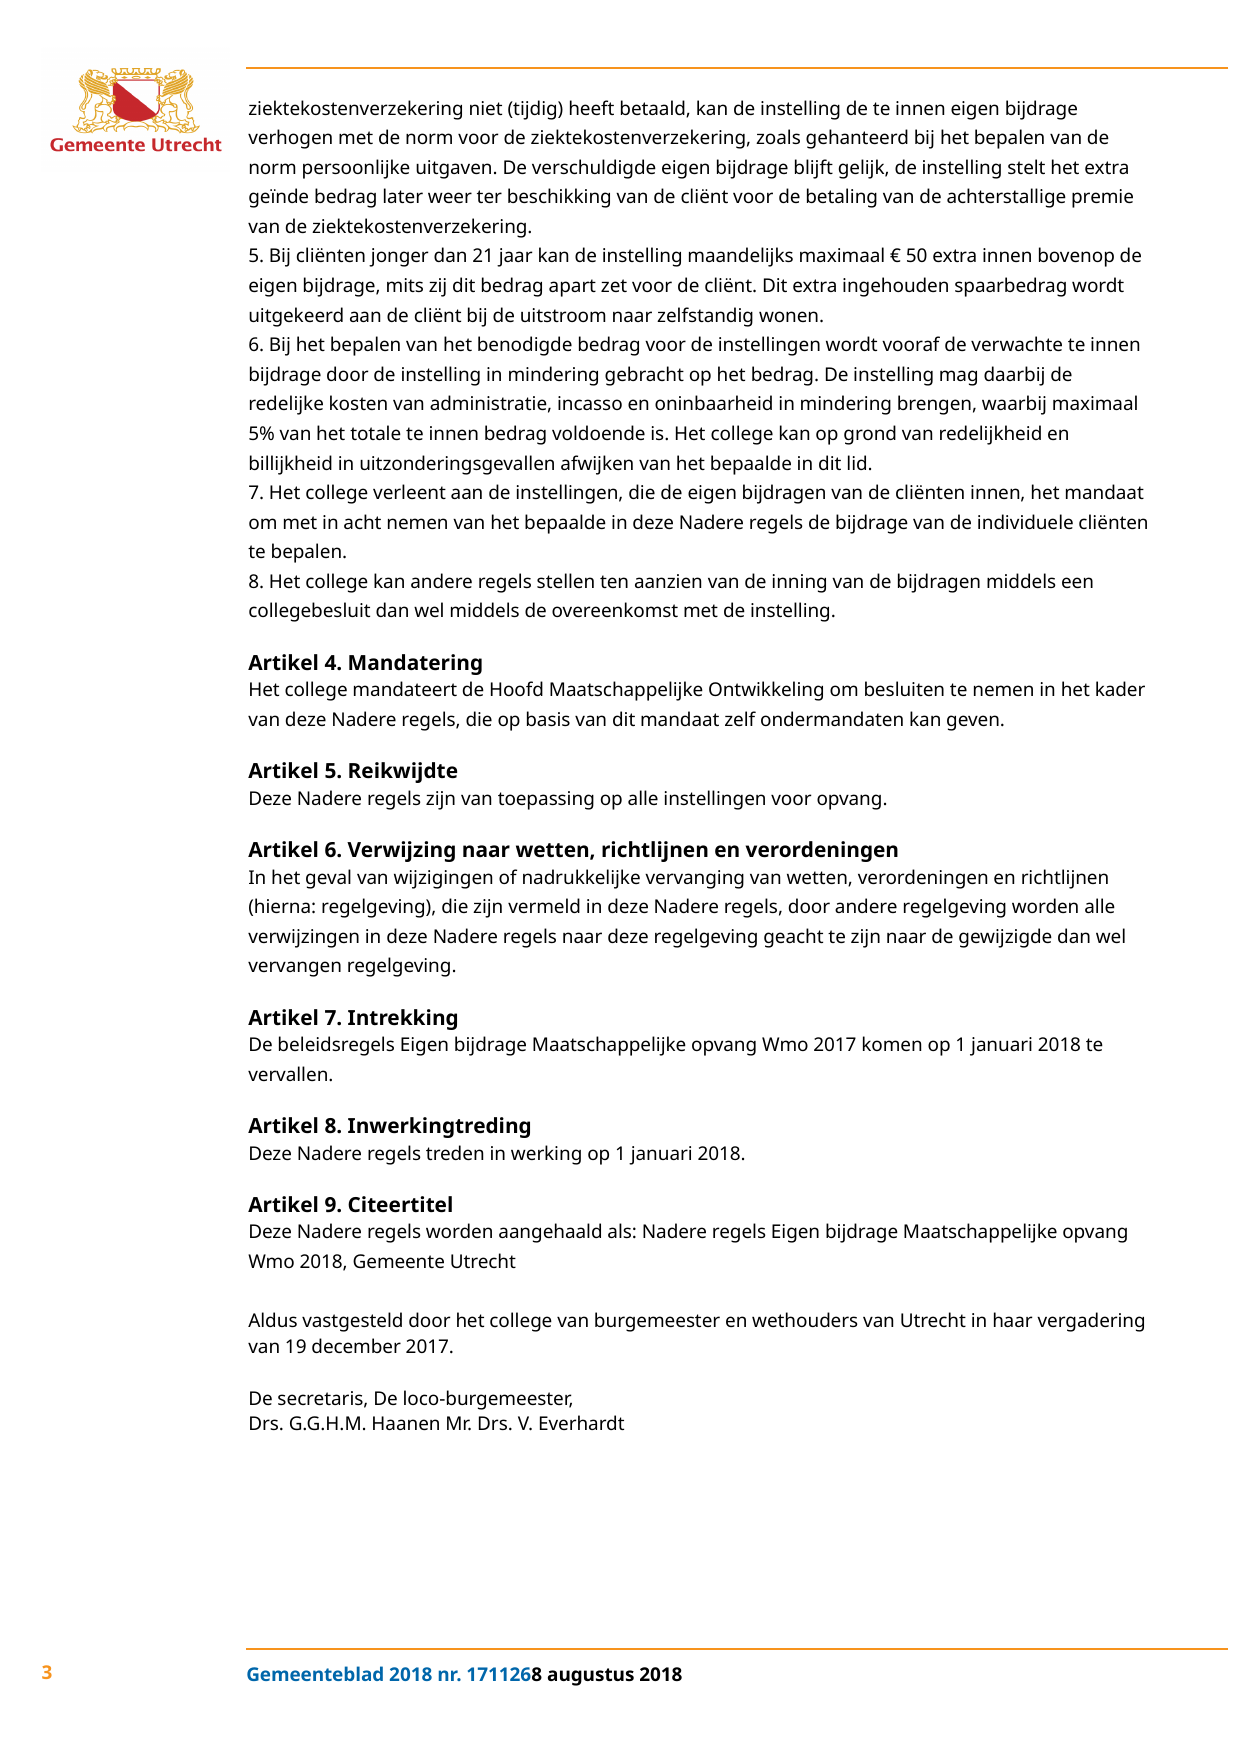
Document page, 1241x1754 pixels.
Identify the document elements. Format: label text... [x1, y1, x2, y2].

text Artikel 7. Intrekking [248, 1003, 1152, 1031]
text Artikel 9. Citeertitel [248, 1190, 1152, 1219]
text Artikel 5. Reikwijdte [248, 757, 1152, 785]
text 6. Bij het bepalen van het benodigde bedrag voor de instellingen wordt vooraf de verwachte te innen bijdrage door de instelling in mindering gebracht op het bedrag. De instelling mag daarbij de redelijke kosten van administratie, incasso en oninbaarheid in mindering brengen, waarbij maximaal 5% van het totale te innen bedrag voldoende is. Het college kan op grond van redelijkheid en billijkheid in uitzonderingsgevallen afwijken van het bepaalde in dit lid. [248, 331, 1152, 476]
text In het geval van wijzigingen of nadrukkelijke vervanging van wetten, verordeningen en richtlijnen (hierna: regelgeving), die zijn vermeld in deze Nadere regels, door andere regelgeving worden alle verwijzingen in deze Nadere regels naar deze regelgeving geacht te zijn naar de gewijzigde dan wel vervangen regelgeving. [248, 864, 1152, 978]
text 8. Het college kan andere regels stellen ten aanzien van de inning van de bijdragen middels een collegebesluit dan wel middels de overeenkomst met de instelling. [248, 568, 1152, 623]
text De secretaris, De loco-burgemeester, [248, 1385, 1152, 1410]
text Drs. G.G.H.M. Haanen Mr. Drs. V. Everhardt [248, 1410, 1152, 1436]
picture [41, 47, 231, 172]
text Artikel 8. Inwerkingtreding [248, 1111, 1152, 1140]
text Deze Nadere regels treden in werking op 1 januari 2018. [248, 1140, 1152, 1166]
text 5. Bij cliënten jonger dan 21 jaar kan de instelling maandelijks maximaal € 50 extra innen bovenop de eigen bijdrage, mits zij dit bedrag apart zet voor de cliënt. Dit extra ingehouden spaarbedrag wordt uitgekeerd aan de cliënt bij de uitstroom naar zelfstandig wonen. [248, 243, 1152, 328]
text Artikel 6. Verwijzing naar wetten, richtlijnen en verordeningen [248, 835, 1152, 864]
text ziektekostenverzekering niet (tijdig) heeft betaald, kan de instelling de te innen eigen bijdrage verhogen met de norm voor de ziektekostenverzekering, zoals gehanteerd bij het bepalen van de norm persoonlijke uitgaven. De verschuldigde eigen bijdrage blijft gelijk, de instelling stelt het extra geïnde bedrag later weer ter beschikking van de cliënt voor de betaling van de achterstallige premie van de ziektekostenverzekering. [248, 95, 1152, 239]
text Aldus vastgesteld door het college van burgemeester en wethouders van Utrecht in haar vergadering van 19 december 2017. [248, 1307, 1152, 1359]
text Deze Nadere regels zijn van toepassing op alle instellingen voor opvang. [248, 785, 1152, 811]
text Deze Nadere regels worden aangehaald als: Nadere regels Eigen bijdrage Maatschappelijke opvang Wmo 2018, Gemeente Utrecht [248, 1219, 1152, 1274]
text 7. Het college verleent aan de instellingen, die de eigen bijdragen van de cliënten innen, het mandaat om met in acht nemen van het bepaalde in deze Nadere regels de bijdrage van de individuele cliënten te bepalen. [248, 479, 1152, 564]
text Artikel 4. Mandatering [248, 648, 1152, 677]
text Het college mandateert de Hoofd Maatschappelijke Ontwikkeling om besluiten te nemen in het kader van deze Nadere regels, die op basis van dit mandaat zelf ondermandaten kan geven. [248, 677, 1152, 732]
text De beleidsregels Eigen bijdrage Maatschappelijke opvang Wmo 2017 komen op 1 januari 2018 te vervallen. [248, 1031, 1152, 1087]
